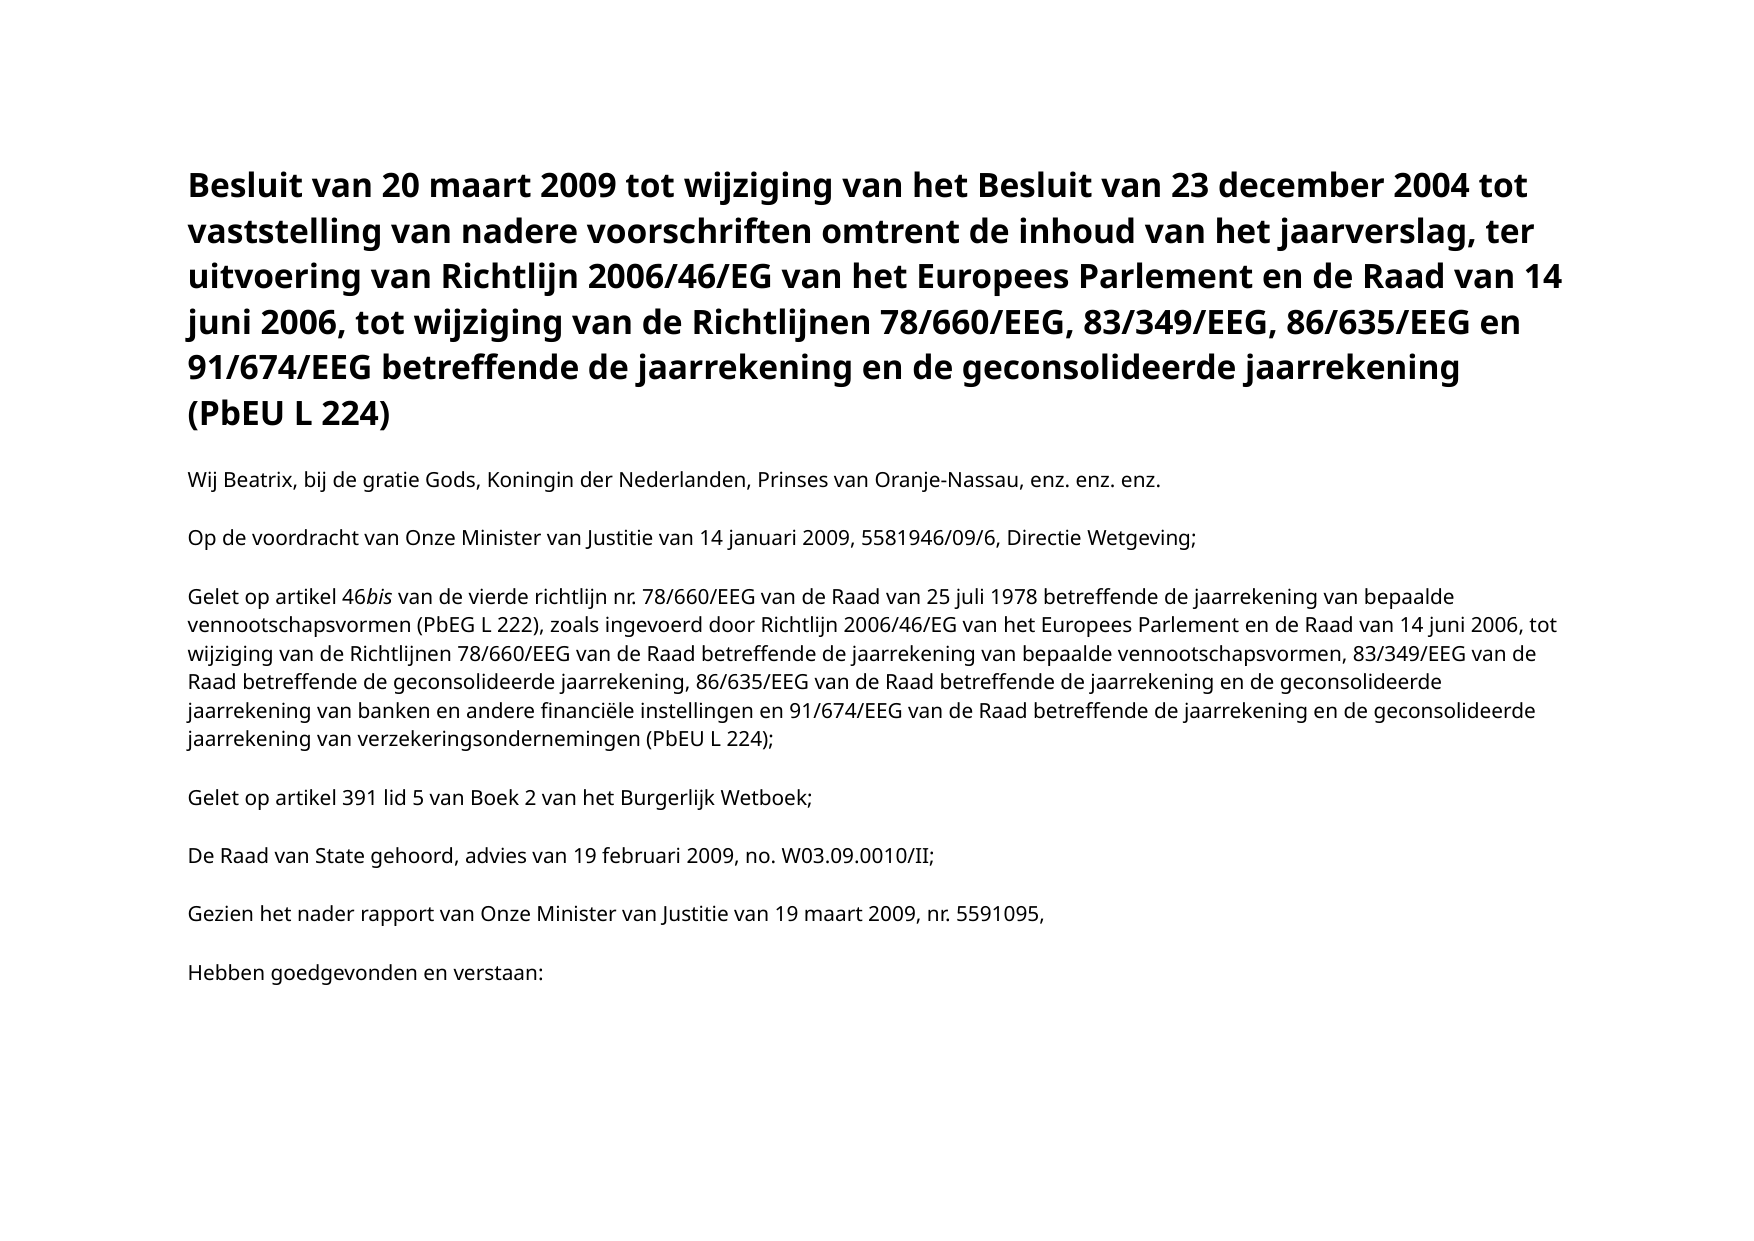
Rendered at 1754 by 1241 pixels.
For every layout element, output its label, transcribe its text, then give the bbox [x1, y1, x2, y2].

text Gelet op artikel 391 lid 5 van Boek 2 van het Burgerlijk Wetboek; [187, 783, 1566, 811]
text Gelet op artikel 46bis van de vierde richtlijn nr. 78/660/EEG van de Raad van 25 juli 1978 betreffende de jaarrekening van bepaalde vennootschapsvormen (PbEG L 222), zoals ingevoerd door Richtlijn 2006/46/EG van het Europees Parlement en de Raad van 14 juni 2006, tot wijziging van de Richtlijnen 78/660/EEG van de Raad betreffende de jaarrekening van bepaalde vennootschapsvormen, 83/349/EEG van de Raad betreffende de geconsolideerde jaarrekening, 86/635/EEG van de Raad betreffende de jaarrekening en de geconsolideerde jaarrekening van banken en andere financiële instellingen en 91/674/EEG van de Raad betreffende de jaarrekening en de geconsolideerde jaarrekening van verzekeringsondernemingen (PbEU L 224); [187, 582, 1566, 753]
text De Raad van State gehoord, advies van 19 februari 2009, no. W03.09.0010/II; [187, 841, 1566, 869]
text Hebben goedgevonden en verstaan: [187, 958, 1566, 986]
text Wij Beatrix, bij de gratie Gods, Koningin der Nederlanden, Prinses van Oranje-Nassau, enz. enz. enz. [187, 465, 1566, 493]
text Op de voordracht van Onze Minister van Justitie van 14 januari 2009, 5581946/09/6, Directie Wetgeving; [187, 523, 1566, 552]
text Gezien het nader rapport van Onze Minister van Justitie van 19 maart 2009, nr. 5591095, [187, 899, 1566, 928]
subtitle Besluit van 20 maart 2009 tot wijziging van het Besluit van 23 december 2004 tot vaststelling van nadere voorschriften omtrent de inhoud van het jaarverslag, ter uitvoering van Richtlijn 2006/46/EG van het Europees Parlement en de Raad van 14 juni 2006, tot wijziging van de Richtlijnen 78/660/EEG, 83/349/EEG, 86/635/EEG en 91/674/EEG betreffende de jaarrekening en de geconsolideerde jaarrekening (PbEU L 224) [187, 162, 1566, 435]
